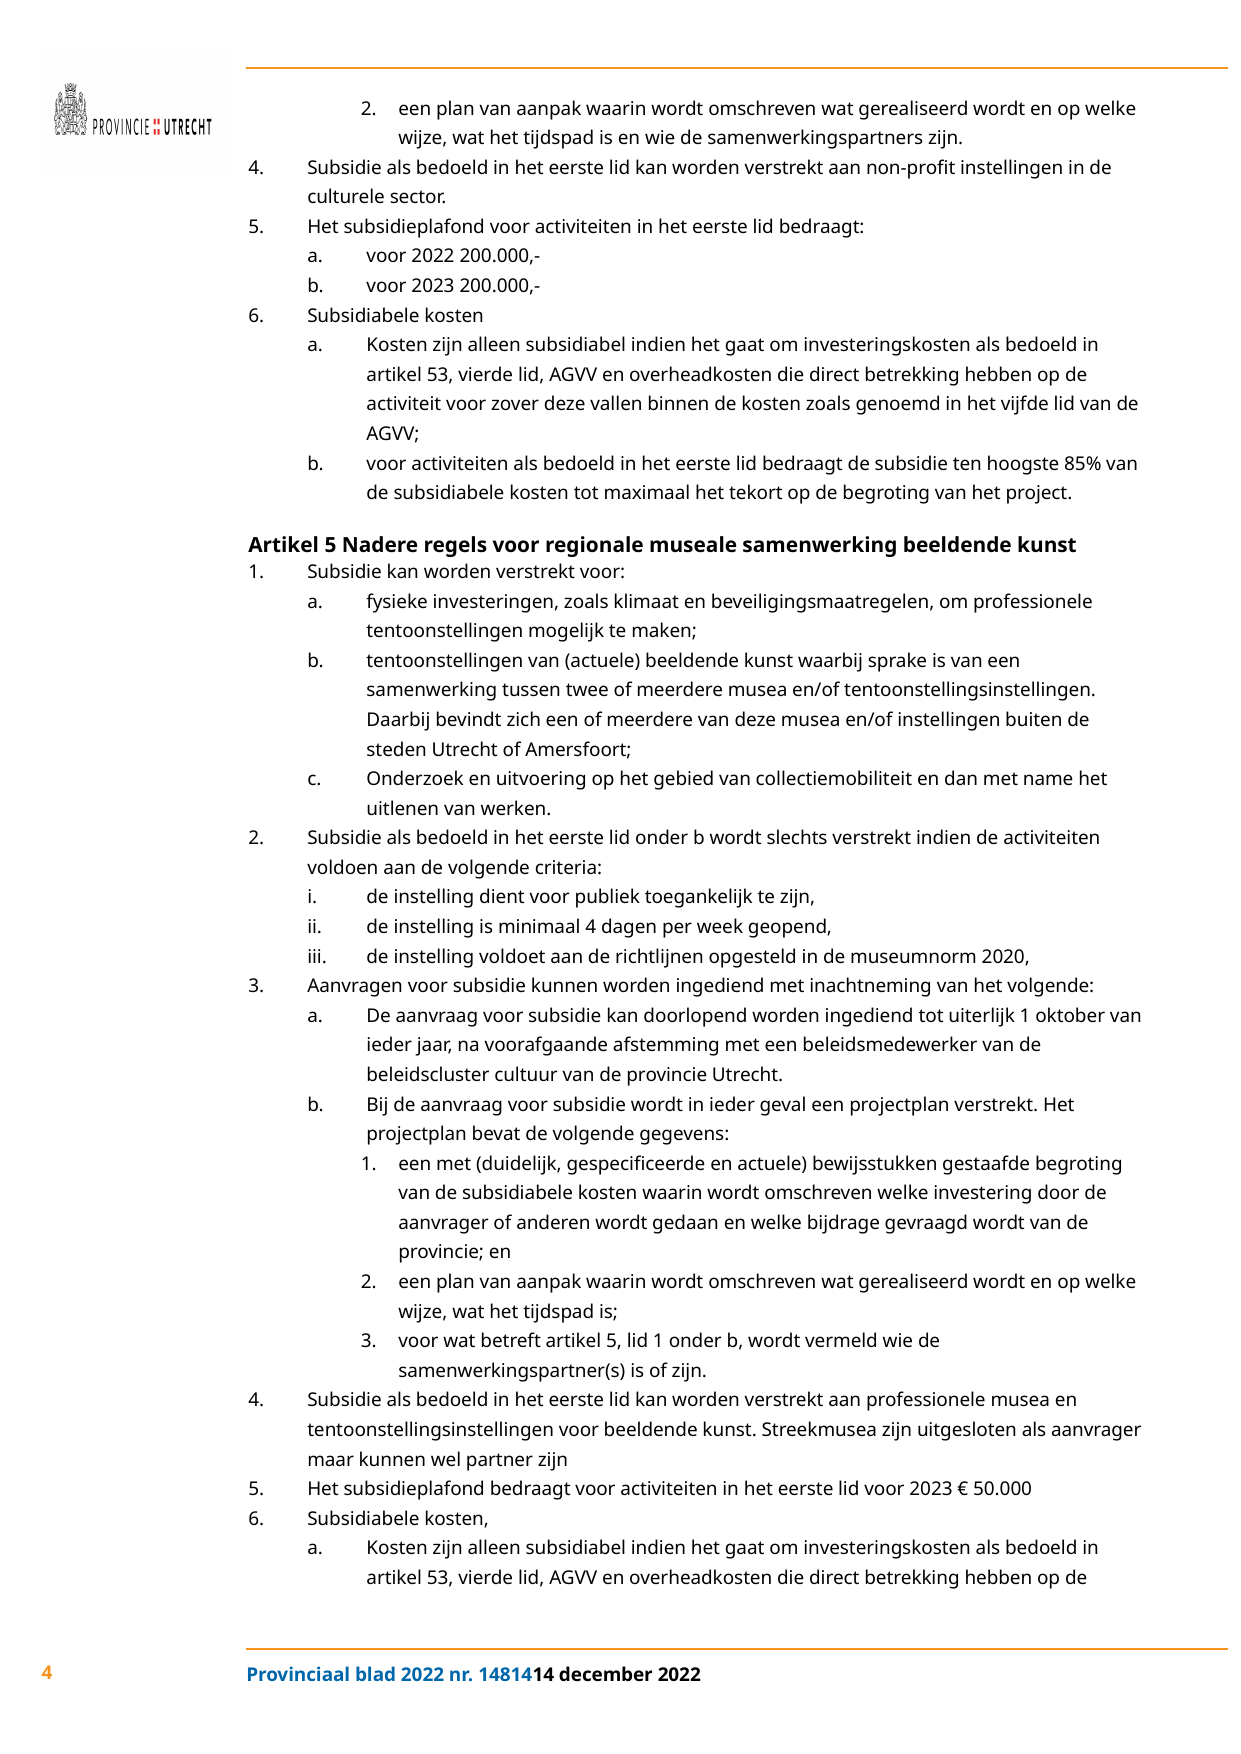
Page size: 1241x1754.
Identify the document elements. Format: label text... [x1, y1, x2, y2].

list Subsidie kan worden verstrekt voor: [248, 558, 1152, 584]
list Subsidie als bedoeld in het eerste lid onder b wordt slechts verstrekt indien de activiteiten voldoen aan de volgende criteria: [248, 824, 1152, 880]
list een plan van aanpak waarin wordt omschreven wat gerealiseerd wordt en op welke wijze, wat het tijdspad is; [361, 1268, 1152, 1323]
list Aanvragen voor subsidie kunnen worden ingediend met inachtneming van het volgende: [248, 972, 1152, 998]
list Kosten zijn alleen subsidiabel indien het gaat om investeringskosten als bedoeld in artikel 53, vierde lid, AGVV en overheadkosten die direct betrekking hebben op de [307, 1534, 1152, 1590]
list De aanvraag voor subsidie kan doorlopend worden ingediend tot uiterlijk 1 oktober van ieder jaar, na voorafgaande afstemming met een beleidsmedewerker van de beleidscluster cultuur van de provincie Utrecht. [307, 1002, 1152, 1087]
picture [41, 47, 231, 172]
list voor wat betreft artikel 5, lid 1 onder b, wordt vermeld wie de samenwerkingspartner(s) is of zijn. [361, 1327, 1152, 1383]
list Subsidiabele kosten, [248, 1505, 1152, 1531]
list Kosten zijn alleen subsidiabel indien het gaat om investeringskosten als bedoeld in artikel 53, vierde lid, AGVV en overheadkosten die direct betrekking hebben op de activiteit voor zover deze vallen binnen de kosten zoals genoemd in het vijfde lid van de AGVV; [307, 331, 1152, 446]
list tentoonstellingen van (actuele) beeldende kunst waarbij sprake is van een samenwerking tussen twee of meerdere musea en/of tentoonstellingsinstellingen. Daarbij bevindt zich een of meerdere van deze musea en/of instellingen buiten de steden Utrecht of Amersfoort; [307, 647, 1152, 761]
list Bij de aanvraag voor subsidie wordt in ieder geval een projectplan verstrekt. Het projectplan bevat de volgende gegevens: [307, 1091, 1152, 1146]
list voor 2022 200.000,- [307, 243, 1152, 268]
list Het subsidieplafond bedraagt voor activiteiten in het eerste lid voor 2023 € 50.000 [248, 1475, 1152, 1501]
text Artikel 5 Nadere regels voor regionale museale samenwerking beeldende kunst [248, 530, 1152, 558]
list een plan van aanpak waarin wordt omschreven wat gerealiseerd wordt en op welke wijze, wat het tijdspad is en wie de samenwerkingspartners zijn. [361, 95, 1152, 150]
list voor activiteiten als bedoeld in het eerste lid bedraagt de subsidie ten hoogste 85% van de subsidiabele kosten tot maximaal het tekort op de begroting van het project. [307, 450, 1152, 505]
list de instelling is minimaal 4 dagen per week geopend, [307, 913, 1152, 939]
list een met (duidelijk, gespecificeerde en actuele) bewijsstukken gestaafde begroting van de subsidiabele kosten waarin wordt omschreven welke investering door de aanvrager of anderen wordt gedaan en welke bijdrage gevraagd wordt van de provincie; en [361, 1150, 1152, 1264]
list Subsidiabele kosten [248, 302, 1152, 328]
list Subsidie als bedoeld in het eerste lid kan worden verstrekt aan professionele musea en tentoonstellingsinstellingen voor beeldende kunst. Streekmusea zijn uitgesloten als aanvrager maar kunnen wel partner zijn [248, 1387, 1152, 1471]
list fysieke investeringen, zoals klimaat en beveiligingsmaatregelen, om professionele tentoonstellingen mogelijk te maken; [307, 588, 1152, 643]
list de instelling dient voor publiek toegankelijk te zijn, [307, 884, 1152, 909]
list de instelling voldoet aan de richtlijnen opgesteld in de museumnorm 2020, [307, 943, 1152, 968]
list voor 2023 200.000,- [307, 272, 1152, 298]
list Het subsidieplafond voor activiteiten in het eerste lid bedraagt: [248, 213, 1152, 239]
list Onderzoek en uitvoering op het gebied van collectiemobiliteit en dan met name het uitlenen van werken. [307, 765, 1152, 821]
list Subsidie als bedoeld in het eerste lid kan worden verstrekt aan non-profit instellingen in de culturele sector. [248, 154, 1152, 209]
